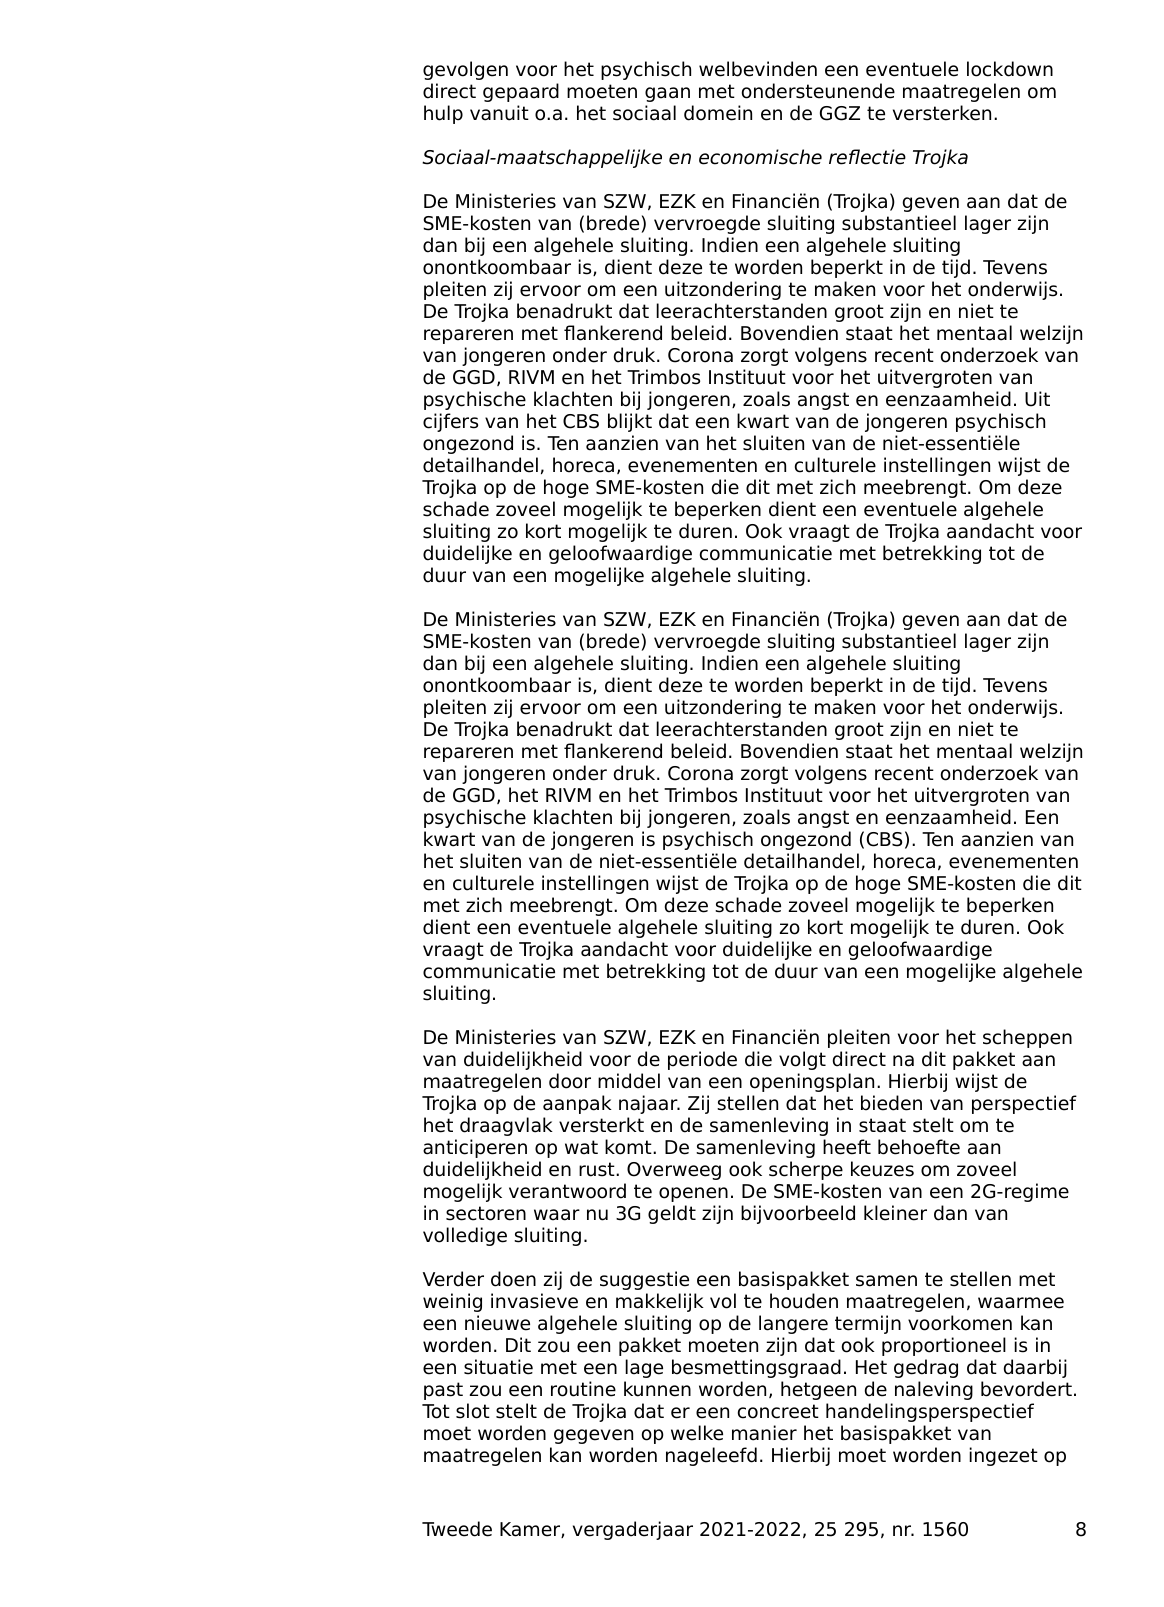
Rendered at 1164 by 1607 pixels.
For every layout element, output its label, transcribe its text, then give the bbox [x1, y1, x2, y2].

text De Ministeries van SZW, EZK en Financiën (Trojka) geven aan dat de SME-kosten van (brede) vervroegde sluiting substantieel lager zijn dan bij een algehele sluiting. Indien een algehele sluiting onontkoombaar is, dient deze te worden beperkt in de tijd. Tevens pleiten zij ervoor om een uitzondering te maken voor het onderwijs. De Trojka benadrukt dat leerachterstanden groot zijn en niet te repareren met flankerend beleid. Bovendien staat het mentaal welzijn van jongeren onder druk. Corona zorgt volgens recent onderzoek van de GGD, RIVM en het Trimbos Instituut voor het uitvergroten van psychische klachten bij jongeren, zoals angst en eenzaamheid. Uit cijfers van het CBS blijkt dat een kwart van de jongeren psychisch ongezond is. Ten aanzien van het sluiten van de niet-essentiële detailhandel, horeca, evenementen en culturele instellingen wijst de Trojka op de hoge SME-kosten die dit met zich meebrengt. Om deze schade zoveel mogelijk te beperken dient een eventuele algehele sluiting zo kort mogelijk te duren. Ook vraagt de Trojka aandacht voor duidelijke en geloofwaardige communicatie met betrekking tot de duur van een mogelijke algehele sluiting. [422, 191, 1087, 587]
text De Ministeries van SZW, EZK en Financiën (Trojka) geven aan dat de SME-kosten van (brede) vervroegde sluiting substantieel lager zijn dan bij een algehele sluiting. Indien een algehele sluiting onontkoombaar is, dient deze te worden beperkt in de tijd. Tevens pleiten zij ervoor om een uitzondering te maken voor het onderwijs. De Trojka benadrukt dat leerachterstanden groot zijn en niet te repareren met flankerend beleid. Bovendien staat het mentaal welzijn van jongeren onder druk. Corona zorgt volgens recent onderzoek van de GGD, het RIVM en het Trimbos Instituut voor het uitvergroten van psychische klachten bij jongeren, zoals angst en eenzaamheid. Een kwart van de jongeren is psychisch ongezond (CBS). Ten aanzien van het sluiten van de niet-essentiële detailhandel, horeca, evenementen en culturele instellingen wijst de Trojka op de hoge SME-kosten die dit met zich meebrengt. Om deze schade zoveel mogelijk te beperken dient een eventuele algehele sluiting zo kort mogelijk te duren. Ook vraagt de Trojka aandacht voor duidelijke en geloofwaardige communicatie met betrekking tot de duur van een mogelijke algehele sluiting. [422, 609, 1087, 1005]
text De Ministeries van SZW, EZK en Financiën pleiten voor het scheppen van duidelijkheid voor de periode die volgt direct na dit pakket aan maatregelen door middel van een openingsplan. Hierbij wijst de Trojka op de aanpak najaar. Zij stellen dat het bieden van perspectief het draagvlak versterkt en de samenleving in staat stelt om te anticiperen op wat komt. De samenleving heeft behoefte aan duidelijkheid en rust. Overweeg ook scherpe keuzes om zoveel mogelijk verantwoord te openen. De SME-kosten van een 2G-regime in sectoren waar nu 3G geldt zijn bijvoorbeeld kleiner dan van volledige sluiting. [422, 1027, 1087, 1247]
subtitle Sociaal-maatschappelijke en economische reflectie Trojka [422, 147, 1087, 169]
text Verder doen zij de suggestie een basispakket samen te stellen met weinig invasieve en makkelijk vol te houden maatregelen, waarmee een nieuwe algehele sluiting op de langere termijn voorkomen kan worden. Dit zou een pakket moeten zijn dat ook proportioneel is in een situatie met een lage besmettingsgraad. Het gedrag dat daarbij past zou een routine kunnen worden, hetgeen de naleving bevordert. Tot slot stelt de Trojka dat er een concreet handelingsperspectief moet worden gegeven op welke manier het basispakket van maatregelen kan worden nageleefd. Hierbij moet worden ingezet op [422, 1269, 1087, 1467]
text gevolgen voor het psychisch welbevinden een eventuele lockdown direct gepaard moeten gaan met ondersteunende maatregelen om hulp vanuit o.a. het sociaal domein en de GGZ te versterken. [422, 59, 1087, 125]
